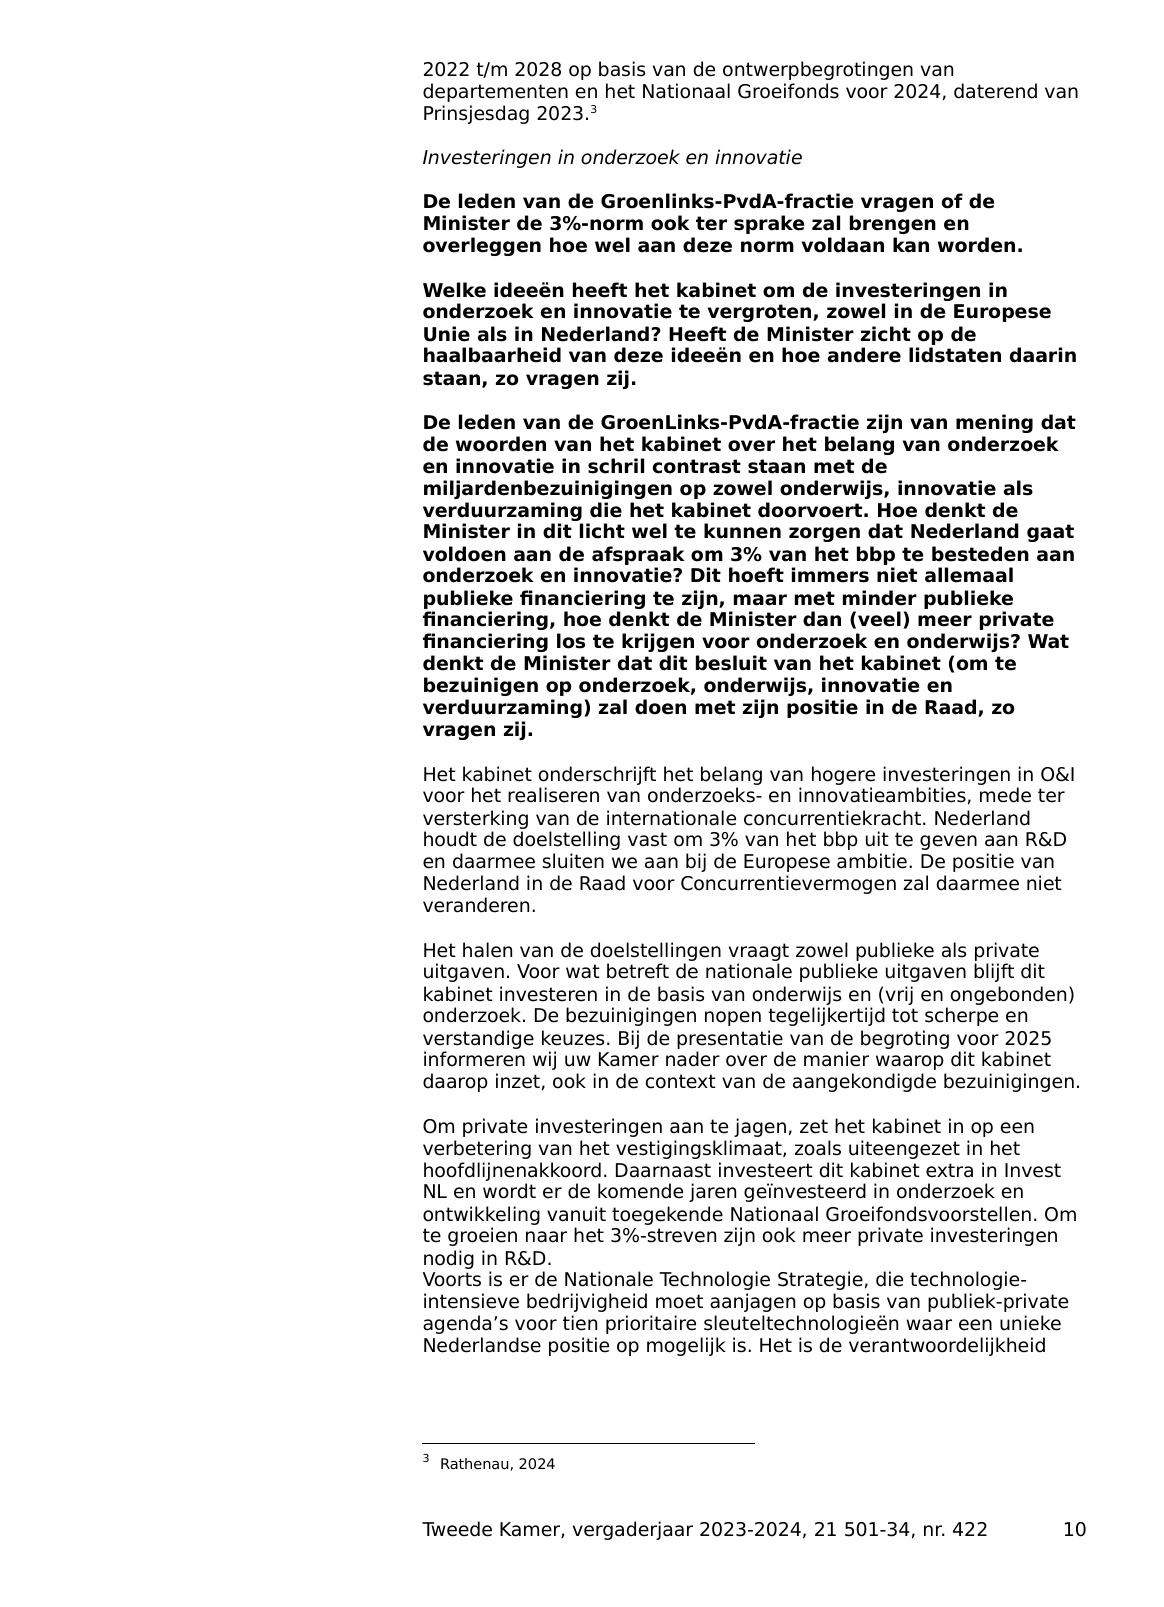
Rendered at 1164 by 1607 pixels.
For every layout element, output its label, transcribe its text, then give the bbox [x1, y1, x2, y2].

text 2022 t/m 2028 op basis van de ontwerpbegrotingen van departementen en het Nationaal Groeifonds voor 2024, daterend van Prinsjesdag 2023. [422, 59, 1087, 125]
text Rathenau, 2024 [422, 1452, 1087, 1474]
text Voorts is er de Nationale Technologie Strategie, die technologie-intensieve bedrijvigheid moet aanjagen op basis van publiek-private agenda’s voor tien prioritaire sleuteltechnologieën waar een unieke Nederlandse positie op mogelijk is. Het is de verantwoordelijkheid [422, 1269, 1087, 1357]
text Om private investeringen aan te jagen, zet het kabinet in op een verbetering van het vestigingsklimaat, zoals uiteengezet in het hoofdlijnenakkoord. Daarnaast investeert dit kabinet extra in Invest NL en wordt er de komende jaren geïnvesteerd in onderzoek en ontwikkeling vanuit toegekende Nationaal Groeifondsvoorstellen. Om te groeien naar het 3%-streven zijn ook meer private investeringen nodig in R&D. [422, 1116, 1087, 1269]
text De leden van de GroenLinks-PvdA-fractie zijn van mening dat de woorden van het kabinet over het belang van onderzoek en innovatie in schril contrast staan met de miljardenbezuinigingen op zowel onderwijs, innovatie als verduurzaming die het kabinet doorvoert. Hoe denkt de Minister in dit licht wel te kunnen zorgen dat Nederland gaat voldoen aan de afspraak om 3% van het bbp te besteden aan onderzoek en innovatie? Dit hoeft immers niet allemaal publieke financiering te zijn, maar met minder publieke financiering, hoe denkt de Minister dan (veel) meer private financiering los te krijgen voor onderzoek en onderwijs? Wat denkt de Minister dat dit besluit van het kabinet (om te bezuinigen op onderzoek, onderwijs, innovatie en verduurzaming) zal doen met zijn positie in de Raad, zo vragen zij. [422, 412, 1087, 741]
text Het kabinet onderschrijft het belang van hogere investeringen in O&I voor het realiseren van onderzoeks- en innovatieambities, mede ter versterking van de internationale concurrentiekracht. Nederland houdt de doelstelling vast om 3% van het bbp uit te geven aan R&D en daarmee sluiten we aan bij de Europese ambitie. De positie van Nederland in de Raad voor Concurrentievermogen zal daarmee niet veranderen. [422, 763, 1087, 917]
text De leden van de Groenlinks-PvdA-fractie vragen of de Minister de 3%-norm ook ter sprake zal brengen en overleggen hoe wel aan deze norm voldaan kan worden. [422, 191, 1087, 257]
text Welke ideeën heeft het kabinet om de investeringen in onderzoek en innovatie te vergroten, zowel in de Europese Unie als in Nederland? Heeft de Minister zicht op de haalbaarheid van deze ideeën en hoe andere lidstaten daarin staan, zo vragen zij. [422, 279, 1087, 389]
text Het halen van de doelstellingen vraagt zowel publieke als private uitgaven. Voor wat betreft de nationale publieke uitgaven blijft dit kabinet investeren in de basis van onderwijs en (vrij en ongebonden) onderzoek. De bezuinigingen nopen tegelijkertijd tot scherpe en verstandige keuzes. Bij de presentatie van de begroting voor 2025 informeren wij uw Kamer nader over de manier waarop dit kabinet daarop inzet, ook in de context van de aangekondigde bezuinigingen. [422, 939, 1087, 1093]
subtitle Investeringen in onderzoek en innovatie [422, 147, 1087, 169]
